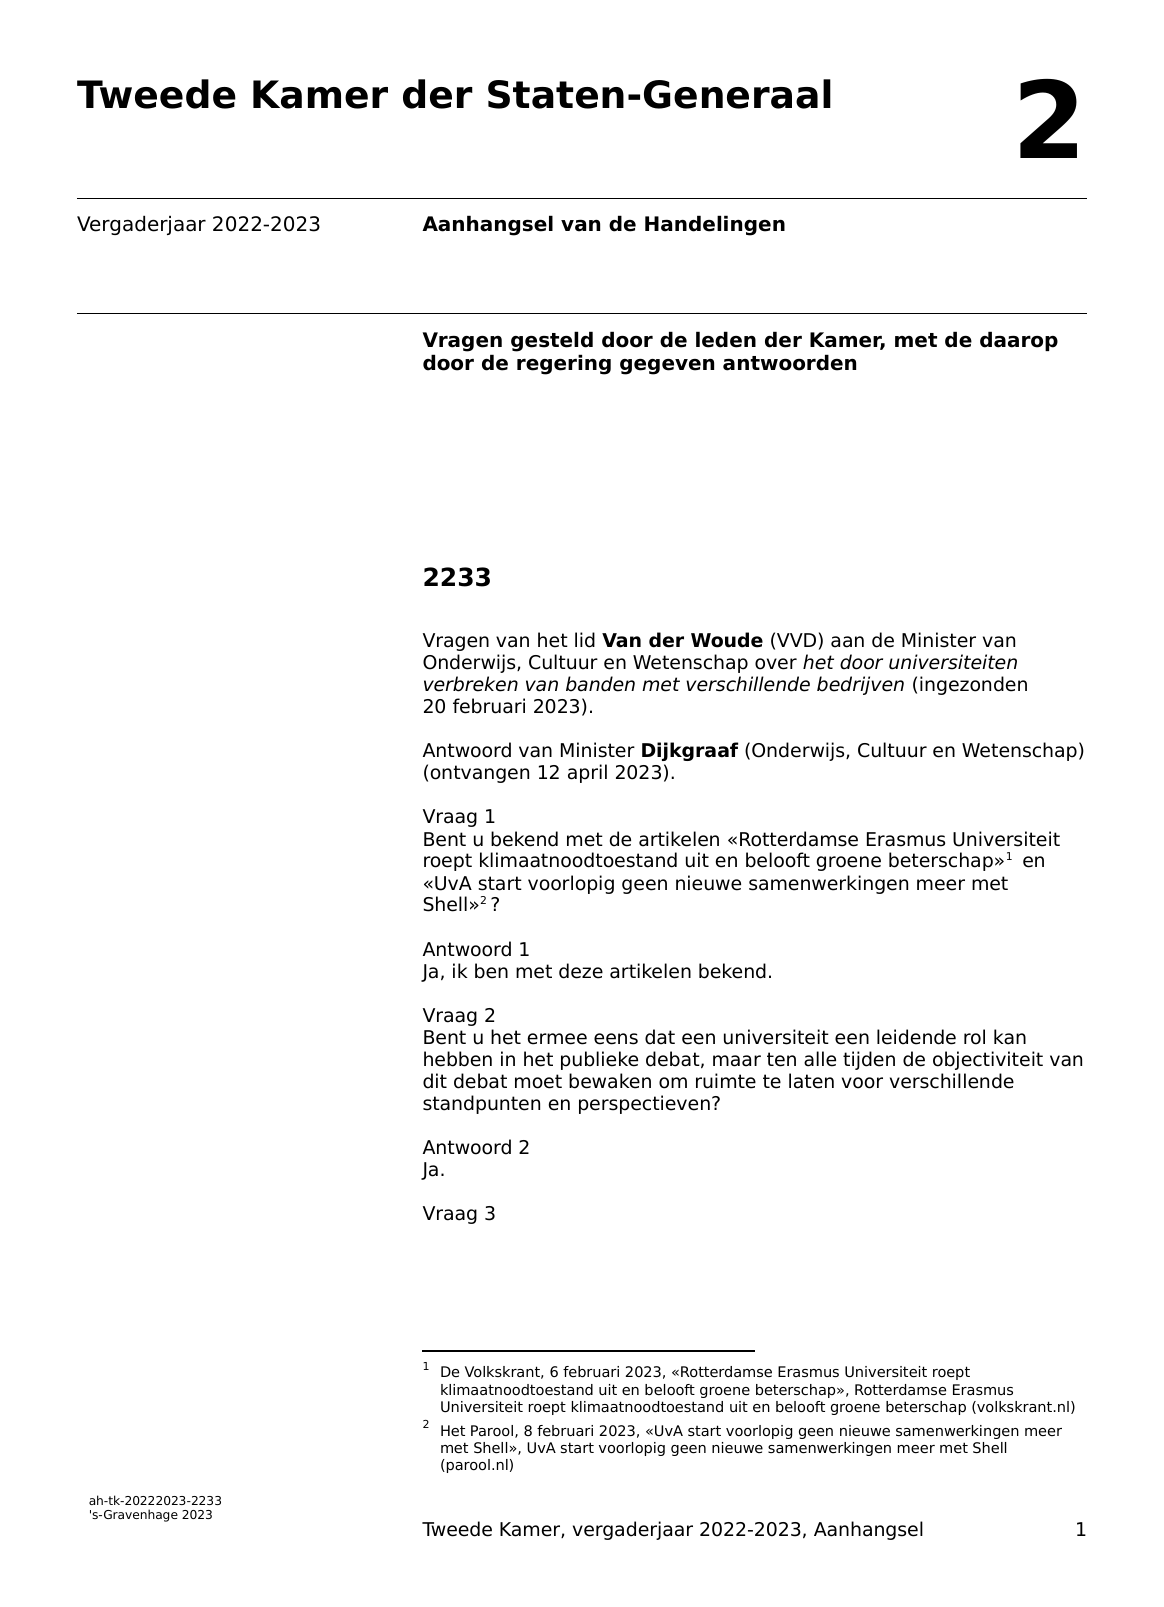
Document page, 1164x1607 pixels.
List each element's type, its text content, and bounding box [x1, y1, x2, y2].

table_cell [77, 314, 422, 375]
table_header 2 [886, 59, 1087, 198]
text ah-tk-20222023-2233 [88, 1494, 323, 1508]
text Vraag 1 [422, 806, 1087, 828]
text Bent u het ermee eens dat een universiteit een leidende rol kan hebben in het publieke debat, maar ten alle tijden de objectiviteit van dit debat moet bewaken om ruimte te laten voor verschillende standpunten en perspectieven? [422, 1027, 1087, 1114]
text Ja. [422, 1159, 1087, 1181]
text 's-Gravenhage 2023 [88, 1508, 323, 1522]
text Het Parool, 8 februari 2023, «UvA start voorlopig geen nieuwe samenwerkingen meer met Shell», UvA start voorlopig geen nieuwe samenwerkingen meer met Shell (parool.nl) [422, 1418, 1087, 1474]
text Bent u bekend met de artikelen «Rotterdamse Erasmus Universiteit roept klimaatnoodtoestand uit en belooft groene beterschap» en «UvA start voorlopig geen nieuwe samenwerkingen meer met Shell»? [422, 828, 1087, 916]
text Antwoord 1 [422, 938, 1087, 961]
table_cell Vergaderjaar 2022-2023 [77, 199, 422, 313]
text Antwoord 2 [422, 1137, 1087, 1159]
text Antwoord van Minister Dijkgraaf (Onderwijs, Cultuur en Wetenschap) (ontvangen 12 april 2023). [422, 740, 1087, 784]
text Vraag 2 [422, 1005, 1087, 1027]
table_cell Aanhangsel van de Handelingen [422, 199, 1087, 313]
text De Volkskrant, 6 februari 2023, «Rotterdamse Erasmus Universiteit roept klimaatnoodtoestand uit en belooft groene beterschap», Rotterdamse Erasmus Universiteit roept klimaatnoodtoestand uit en belooft groene beterschap (volkskrant.nl) [422, 1360, 1087, 1416]
table_cell Vragen gesteld door de leden der Kamer, met de daarop door de regering gegeven antwoorden [422, 314, 1087, 375]
text 2233 [422, 563, 1087, 592]
text Vraag 3 [422, 1203, 1087, 1225]
text Vragen van het lid Van der Woude (VVD) aan de Minister van Onderwijs, Cultuur en Wetenschap over het door universiteiten verbreken van banden met verschillende bedrijven (ingezonden 20 februari 2023). [422, 630, 1087, 718]
table_header Tweede Kamer der Staten-Generaal [77, 59, 886, 198]
text Ja, ik ben met deze artikelen bekend. [422, 961, 1087, 982]
